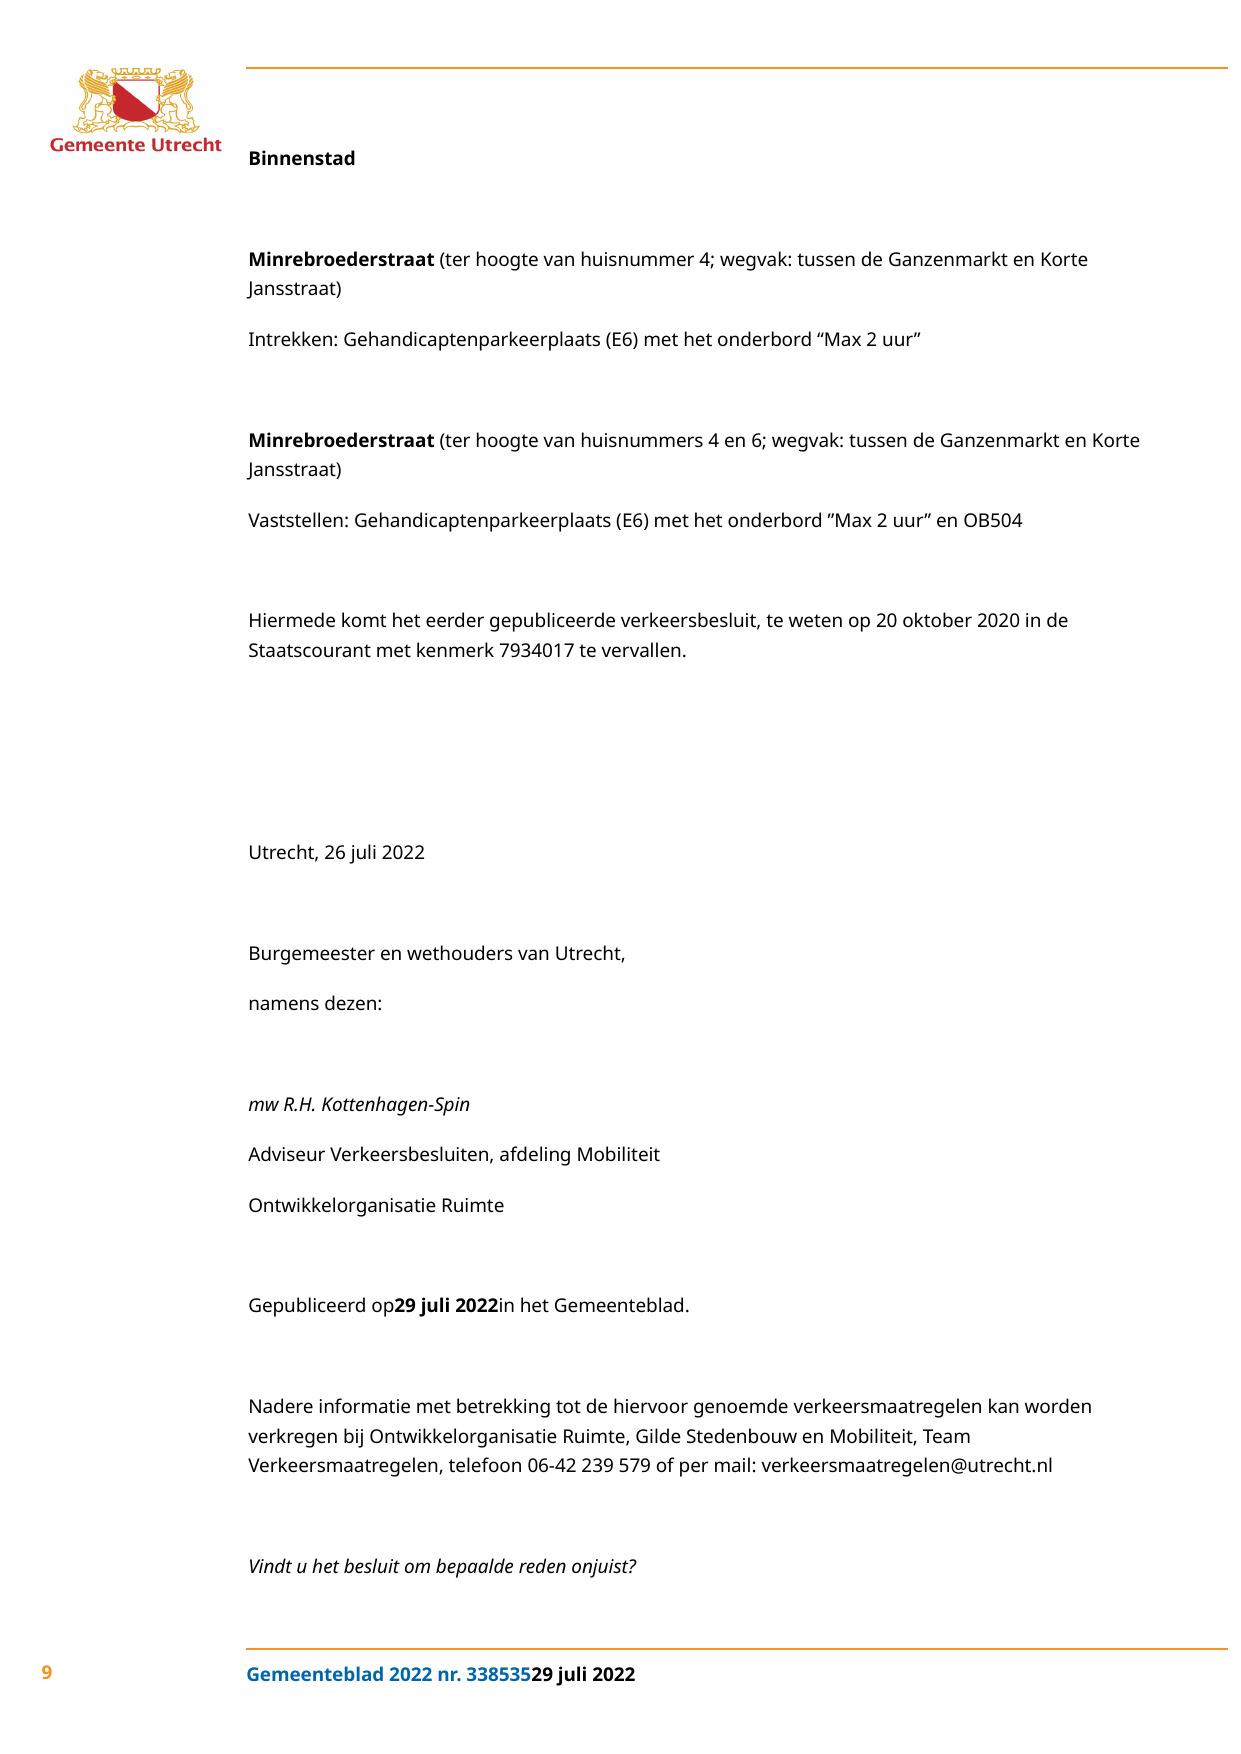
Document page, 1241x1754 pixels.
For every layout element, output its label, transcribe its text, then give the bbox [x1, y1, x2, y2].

text Nadere informatie met betrekking tot de hiervoor genoemde verkeersmaatregelen kan worden verkregen bij Ontwikkelorganisatie Ruimte, Gilde Stedenbouw en Mobiliteit, Team Verkeersmaatregelen, telefoon 06-42 239 579 of per mail: verkeersmaatregelen@utrecht.nl [248, 1393, 1152, 1478]
text Binnenstad [248, 145, 1152, 171]
text Vindt u het besluit om bepaalde reden onjuist? [248, 1553, 1152, 1579]
text Adviseur Verkeersbesluiten, afdeling Mobiliteit [248, 1141, 1152, 1167]
text namens dezen: [248, 990, 1152, 1016]
text Intrekken: Gehandicaptenparkeerplaats (E6) met het onderbord “Max 2 uur” [248, 326, 1152, 352]
text mw R.H. Kottenhagen-Spin [248, 1091, 1152, 1117]
text Vaststellen: Gehandicaptenparkeerplaats (E6) met het onderbord ”Max 2 uur” en OB504 [248, 507, 1152, 533]
text Minrebroederstraat (ter hoogte van huisnummer 4; wegvak: tussen de Ganzenmarkt en Korte Jansstraat) [248, 246, 1152, 301]
text Utrecht, 26 juli 2022 [248, 839, 1152, 865]
text Minrebroederstraat (ter hoogte van huisnummers 4 en 6; wegvak: tussen de Ganzenmarkt en Korte Jansstraat) [248, 427, 1152, 482]
picture [41, 47, 231, 172]
text Gepubliceerd op29 juli 2022in het Gemeenteblad. [248, 1293, 1152, 1318]
text Burgemeester en wethouders van Utrecht, [248, 940, 1152, 966]
text Hiermede komt het eerder gepubliceerde verkeersbesluit, te weten op 20 oktober 2020 in de Staatscourant met kenmerk 7934017 te vervallen. [248, 608, 1152, 663]
text Ontwikkelorganisatie Ruimte [248, 1192, 1152, 1218]
